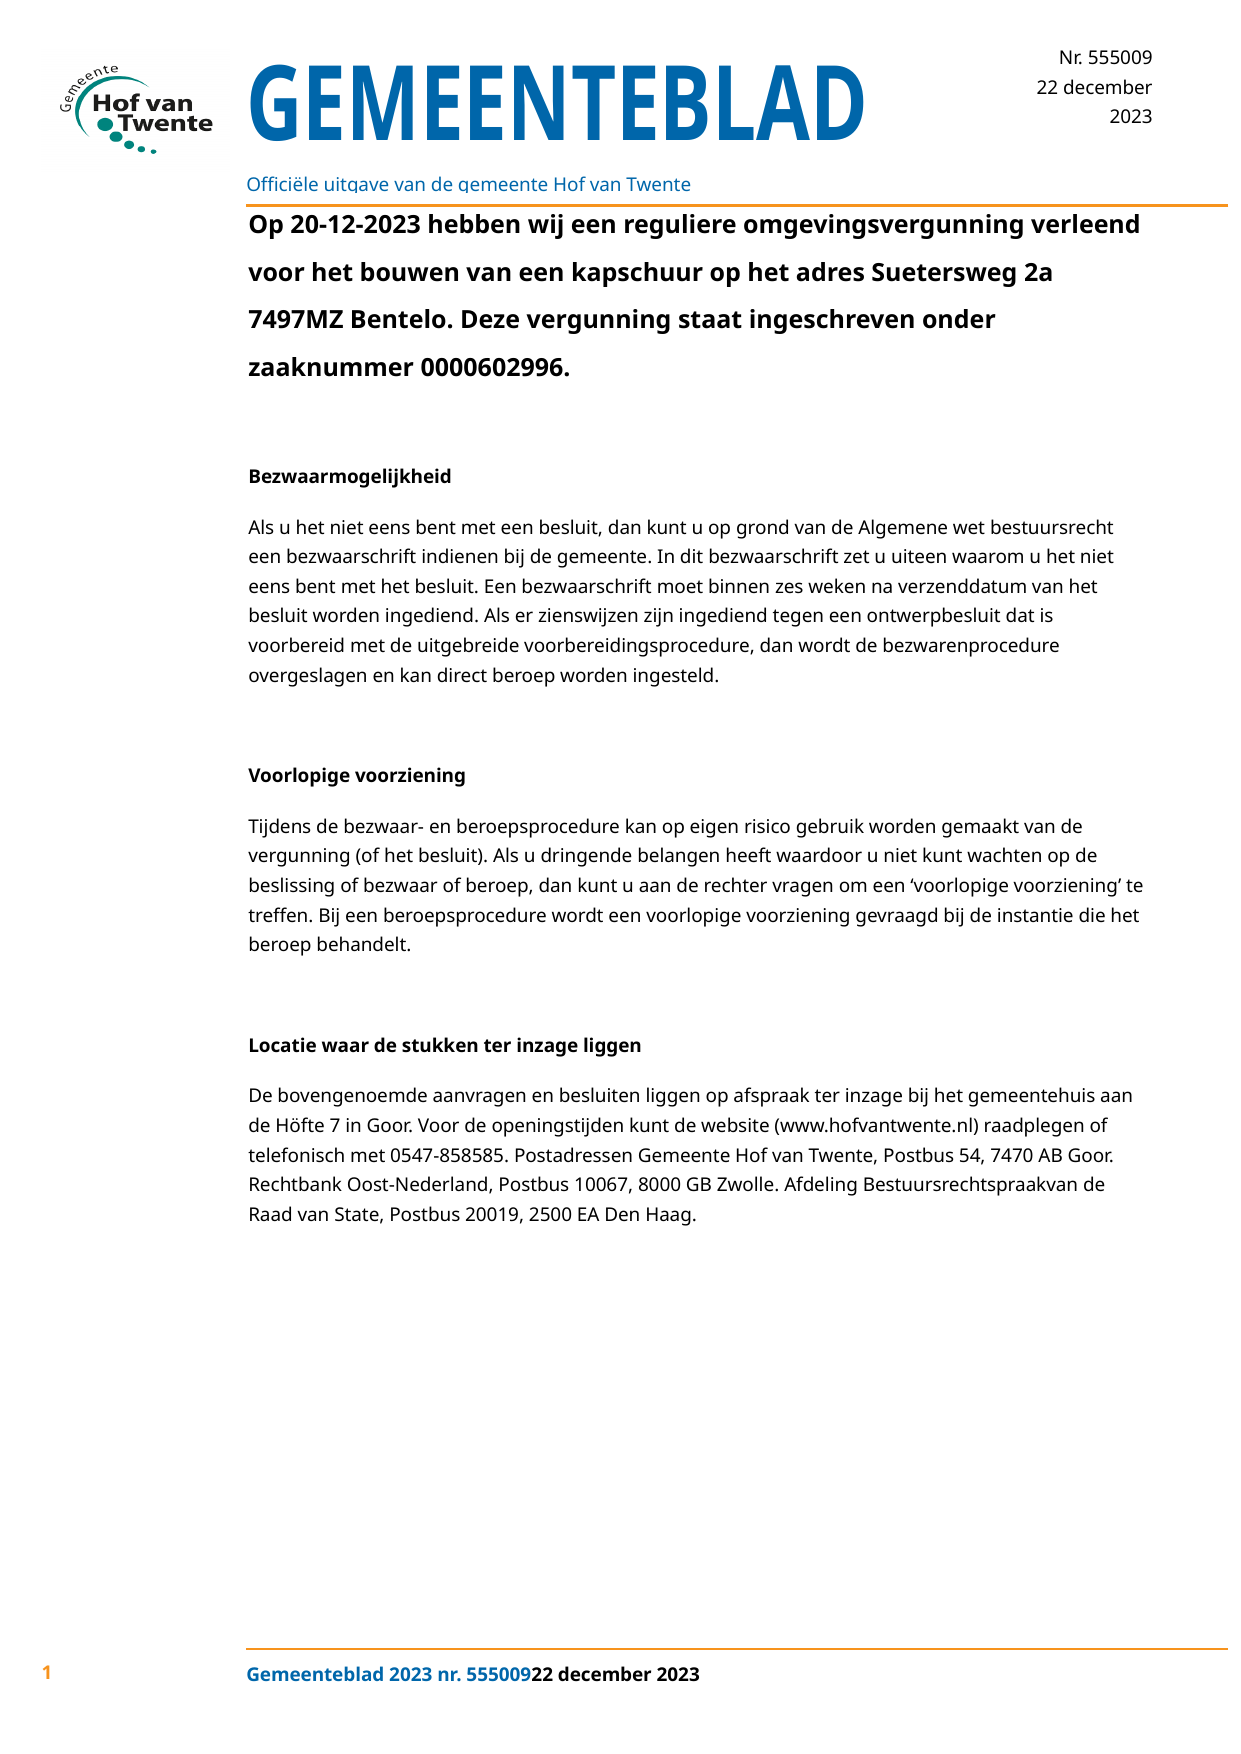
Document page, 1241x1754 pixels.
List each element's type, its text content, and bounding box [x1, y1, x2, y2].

text Voorlopige voorziening [248, 763, 1152, 788]
text Locatie waar de stukken ter inzage liggen [248, 1032, 1152, 1058]
text Tijdens de bezwaar- en beroepsprocedure kan op eigen risico gebruik worden gemaakt van de vergunning (of het besluit). Als u dringende belangen heeft waardoor u niet kunt wachten op de beslissing of bezwaar of beroep, dan kunt u aan de rechter vragen om een ‘voorlopige voorziening’ te treffen. Bij een beroepsprocedure wordt een voorlopige voorziening gevraagd bij de instantie die het beroep behandelt. [248, 813, 1152, 957]
text Op 20-12-2023 hebben wij een reguliere omgevingsvergunning verleend voor het bouwen van een kapschuur op het adres Suetersweg 2a 7497MZ Bentelo. Deze vergunning staat ingeschreven onder zaaknummer 0000602996. [248, 207, 1152, 384]
picture [41, 47, 231, 172]
text Als u het niet eens bent met een besluit, dan kunt u op grond van de Algemene wet bestuursrecht een bezwaarschrift indienen bij de gemeente. In dit bezwaarschrift zet u uiteen waarom u het niet eens bent met het besluit. Een bezwaarschrift moet binnen zes weken na verzenddatum van het besluit worden ingediend. Als er zienswijzen zijn ingediend tegen een ontwerpbesluit dat is voorbereid met de uitgebreide voorbereidingsprocedure, dan wordt de bezwarenprocedure overgeslagen en kan direct beroep worden ingesteld. [248, 514, 1152, 688]
text Bezwaarmogelijkheid [248, 463, 1152, 489]
text De bovengenoemde aanvragen en besluiten liggen op afspraak ter inzage bij het gemeentehuis aan de Höfte 7 in Goor. Voor de openingstijden kunt de website (www.hofvantwente.nl) raadplegen of telefonisch met 0547-858585. Postadressen Gemeente Hof van Twente, Postbus 54, 7470 AB Goor. Rechtbank Oost-Nederland, Postbus 10067, 8000 GB Zwolle. Afdeling Bestuursrechtspraakvan de Raad van State, Postbus 20019, 2500 EA Den Haag. [248, 1083, 1152, 1227]
